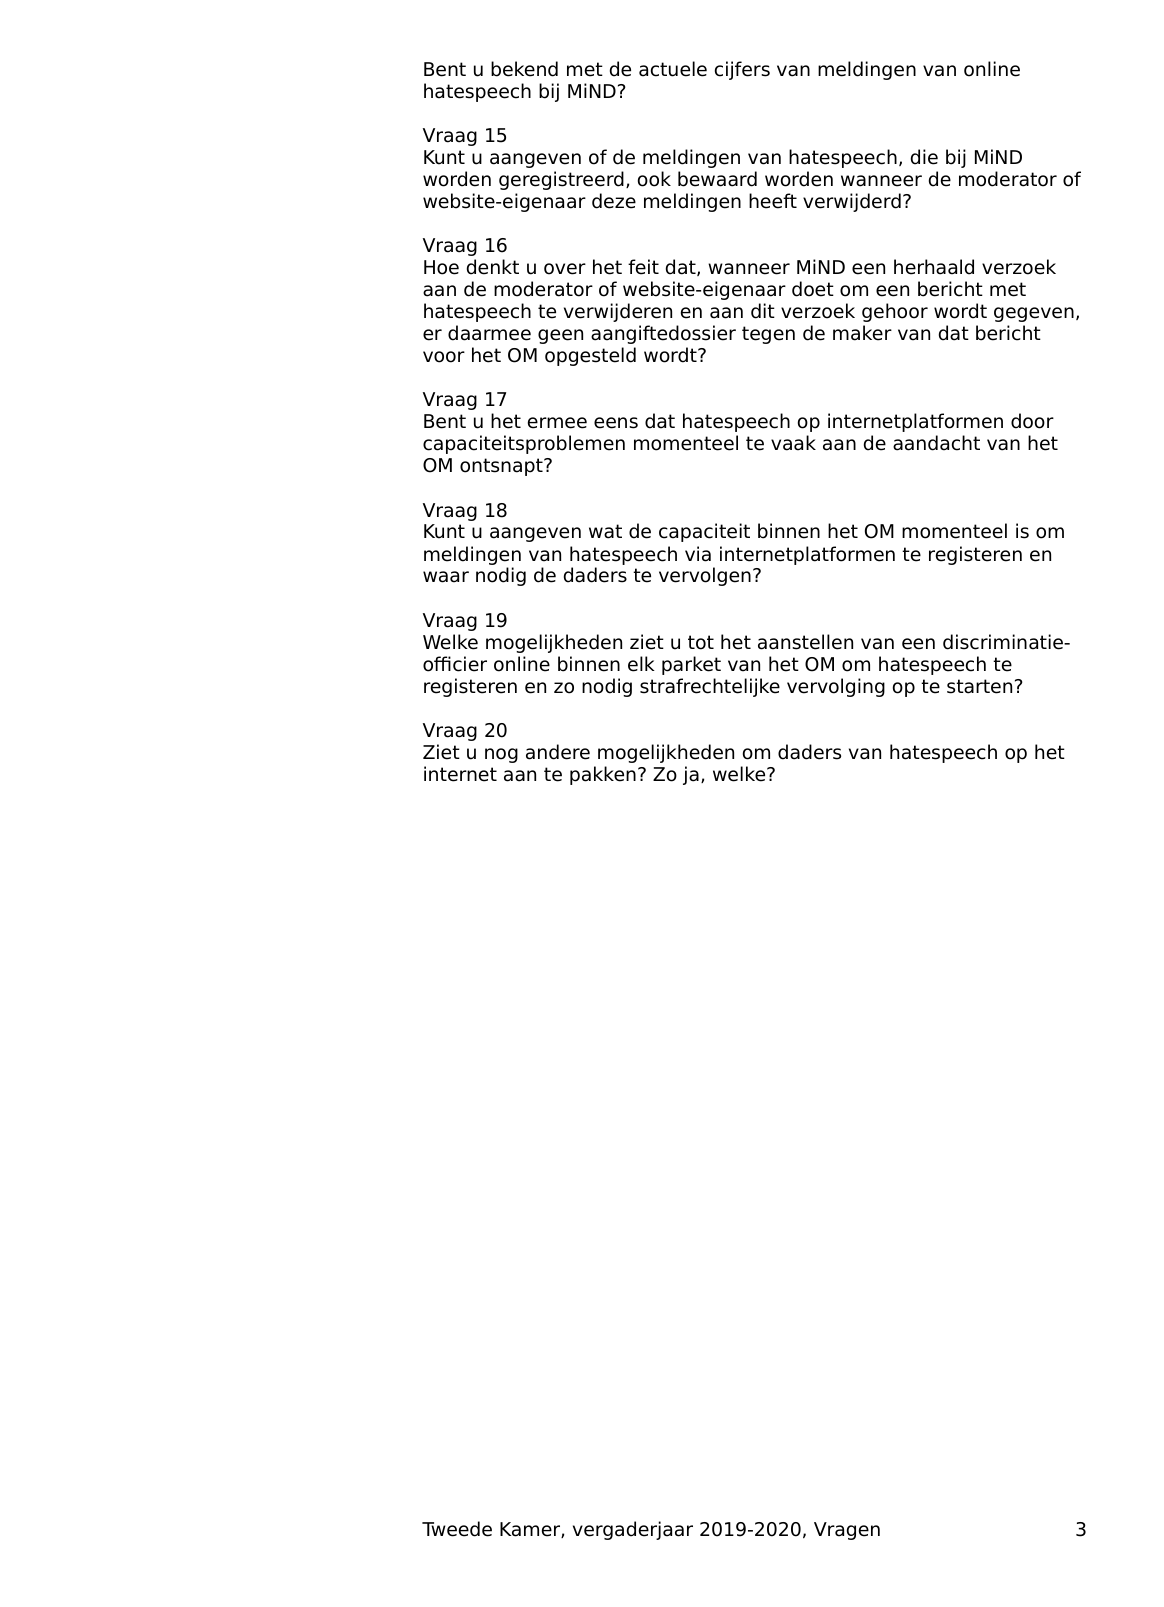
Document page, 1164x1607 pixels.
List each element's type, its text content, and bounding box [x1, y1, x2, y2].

text Vraag 20 [422, 720, 1087, 742]
text Vraag 15 [422, 125, 1087, 147]
text Kunt u aangeven of de meldingen van hatespeech, die bij MiND worden geregistreerd, ook bewaard worden wanneer de moderator of website-eigenaar deze meldingen heeft verwijderd? [422, 147, 1087, 213]
text Vraag 19 [422, 609, 1087, 632]
text Bent u bekend met de actuele cijfers van meldingen van online hatespeech bij MiND? [422, 59, 1087, 103]
text Ziet u nog andere mogelijkheden om daders van hatespeech op het internet aan te pakken? Zo ja, welke? [422, 742, 1087, 786]
text Hoe denkt u over het feit dat, wanneer MiND een herhaald verzoek aan de moderator of website-eigenaar doet om een bericht met hatespeech te verwijderen en aan dit verzoek gehoor wordt gegeven, er daarmee geen aangiftedossier tegen de maker van dat bericht voor het OM opgesteld wordt? [422, 257, 1087, 367]
text Welke mogelijkheden ziet u tot het aanstellen van een discriminatie-officier online binnen elk parket van het OM om hatespeech te registeren en zo nodig strafrechtelijke vervolging op te starten? [422, 632, 1087, 697]
text Vraag 17 [422, 389, 1087, 411]
text Kunt u aangeven wat de capaciteit binnen het OM momenteel is om meldingen van hatespeech via internetplatformen te registeren en waar nodig de daders te vervolgen? [422, 521, 1087, 587]
text Vraag 16 [422, 235, 1087, 257]
text Vraag 18 [422, 499, 1087, 521]
text Bent u het ermee eens dat hatespeech op internetplatformen door capaciteitsproblemen momenteel te vaak aan de aandacht van het OM ontsnapt? [422, 411, 1087, 477]
